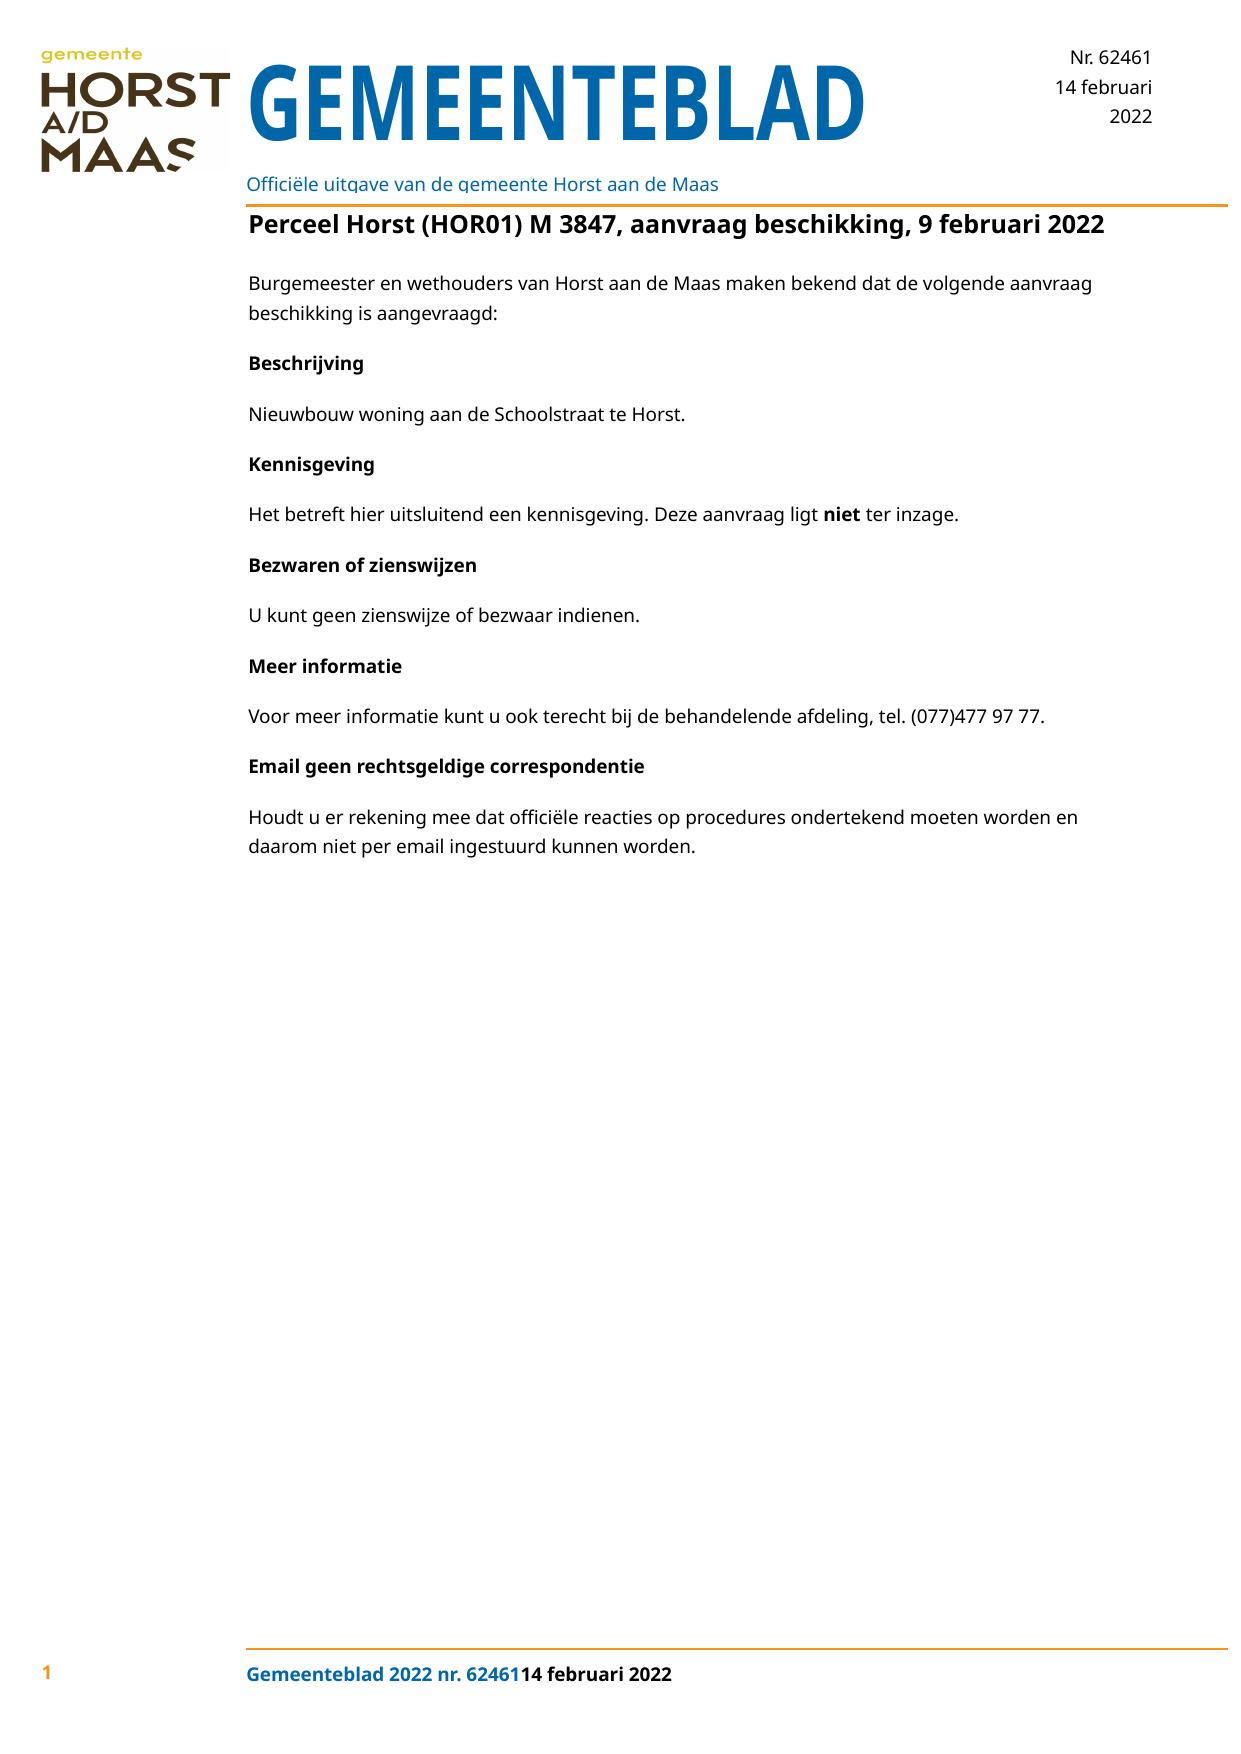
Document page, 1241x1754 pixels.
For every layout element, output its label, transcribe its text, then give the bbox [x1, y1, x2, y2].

text Perceel Horst (HOR01) M 3847, aanvraag beschikking, 9 februari 2022 [248, 207, 1152, 241]
text Houdt u er rekening mee dat officiële reacties op procedures ondertekend moeten worden en daarom niet per email ingestuurd kunnen worden. [248, 804, 1152, 859]
text Bezwaren of zienswijzen [248, 552, 1152, 578]
text Email geen rechtsgeldige correspondentie [248, 754, 1152, 779]
text Burgemeester en wethouders van Horst aan de Maas maken bekend dat de volgende aanvraag beschikking is aangevraagd: [248, 270, 1152, 326]
text Het betreft hier uitsluitend een kennisgeving. Deze aanvraag ligt niet ter inzage. [248, 502, 1152, 527]
text U kunt geen zienswijze of bezwaar indienen. [248, 602, 1152, 628]
text Meer informatie [248, 653, 1152, 678]
text Nieuwbouw woning aan de Schoolstraat te Horst. [248, 401, 1152, 426]
picture [41, 47, 231, 172]
text Voor meer informatie kunt u ook terecht bij de behandelende afdeling, tel. (077)477 97 77. [248, 703, 1152, 729]
text Kennisgeving [248, 451, 1152, 477]
text Beschrijving [248, 350, 1152, 376]
